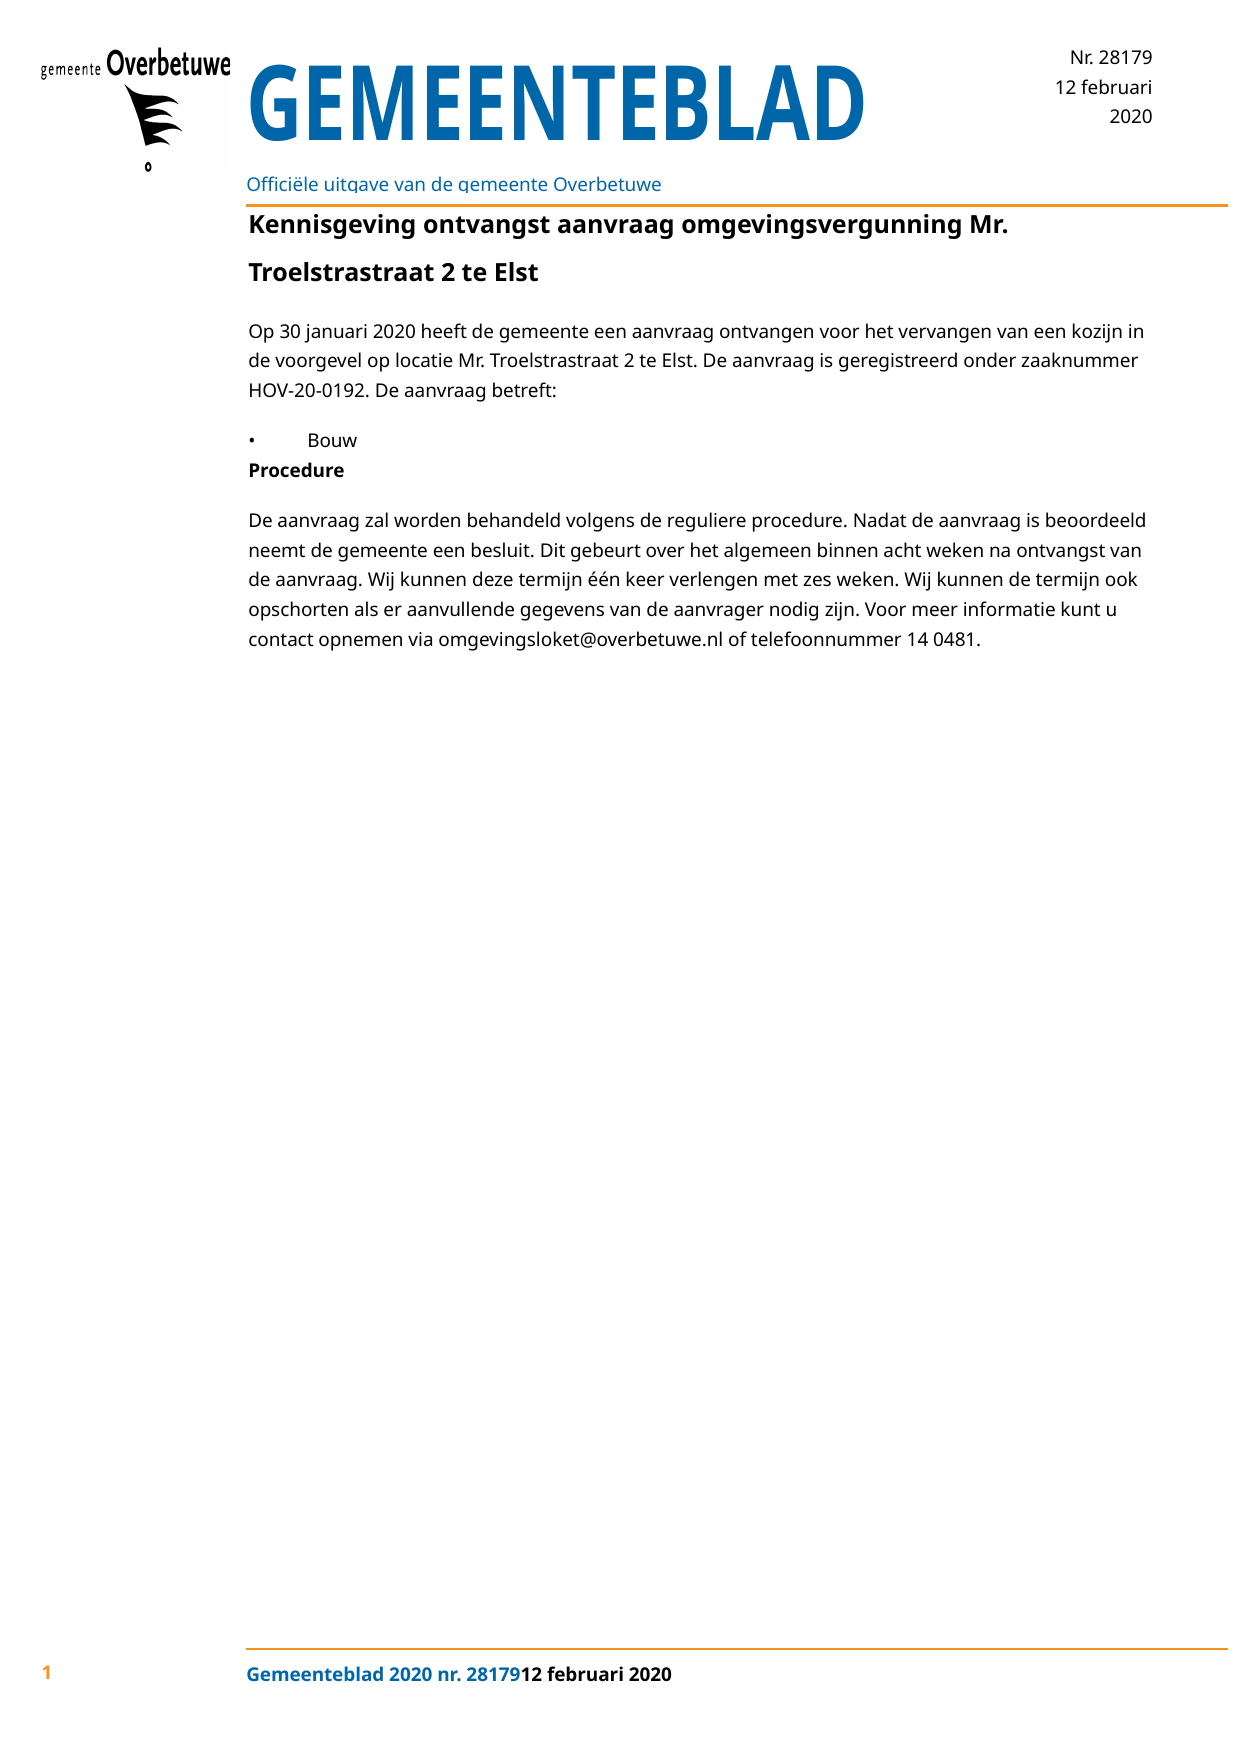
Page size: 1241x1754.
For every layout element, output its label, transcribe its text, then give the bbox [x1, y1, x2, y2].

text Op 30 januari 2020 heeft de gemeente een aanvraag ontvangen voor het vervangen van een kozijn in de voorgevel op locatie Mr. Troelstrastraat 2 te Elst. De aanvraag is geregistreerd onder zaaknummer HOV-20-0192. De aanvraag betreft: [248, 318, 1152, 403]
text Kennisgeving ontvangst aanvraag omgevingsvergunning Mr. Troelstrastraat 2 te Elst [248, 207, 1152, 288]
picture [41, 47, 231, 172]
text De aanvraag zal worden behandeld volgens de reguliere procedure. Nadat de aanvraag is beoordeeld neemt de gemeente een besluit. Dit gebeurt over het algemeen binnen acht weken na ontvangst van de aanvraag. Wij kunnen deze termijn één keer verlengen met zes weken. Wij kunnen de termijn ook opschorten als er aanvullende gegevens van de aanvrager nodig zijn. Voor meer informatie kunt u contact opnemen via omgevingsloket@overbetuwe.nl of telefoonnummer 14 0481. [248, 507, 1152, 652]
list Bouw [248, 427, 1152, 453]
text Procedure [248, 457, 1152, 483]
